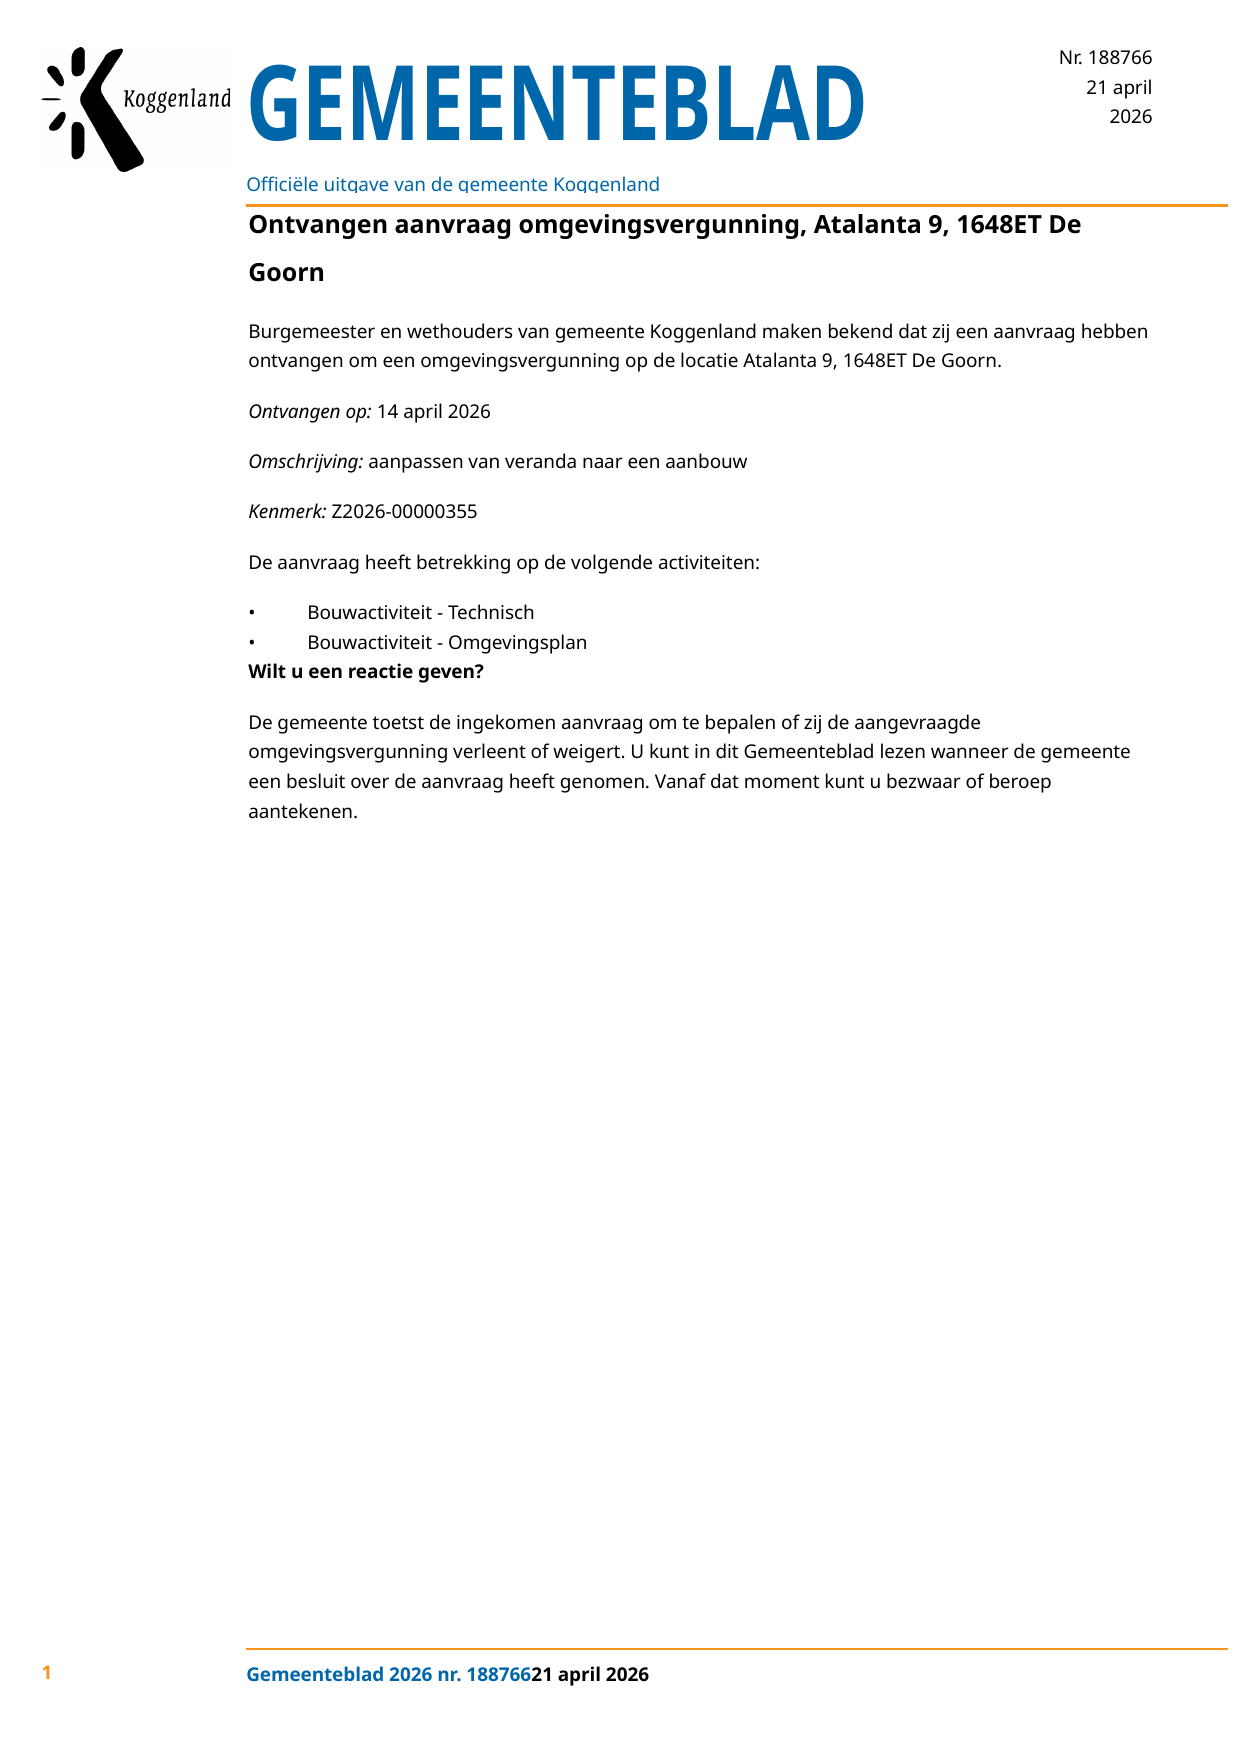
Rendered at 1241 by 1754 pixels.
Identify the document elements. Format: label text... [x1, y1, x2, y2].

picture [41, 47, 231, 172]
text Ontvangen aanvraag omgevingsvergunning, Atalanta 9, 1648ET De Goorn [248, 207, 1152, 288]
text Burgemeester en wethouders van gemeente Koggenland maken bekend dat zij een aanvraag hebben ontvangen om een omgevingsvergunning op de locatie Atalanta 9, 1648ET De Goorn. [248, 318, 1152, 373]
text Omschrijving: aanpassen van veranda naar een aanbouw [248, 448, 1152, 474]
text De gemeente toetst de ingekomen aanvraag om te bepalen of zij de aangevraagde omgevingsvergunning verleent of weigert. U kunt in dit Gemeenteblad lezen wanneer de gemeente een besluit over de aanvraag heeft genomen. Vanaf dat moment kunt u bezwaar of beroep aantekenen. [248, 709, 1152, 824]
text Ontvangen op: 14 april 2026 [248, 398, 1152, 424]
text Kenmerk: Z2026-00000355 [248, 499, 1152, 524]
list Bouwactiviteit - Omgevingsplan [248, 629, 1152, 655]
text De aanvraag heeft betrekking op de volgende activiteiten: [248, 549, 1152, 575]
text Wilt u een reactie geven? [248, 659, 1152, 684]
list Bouwactiviteit - Technisch [248, 599, 1152, 625]
